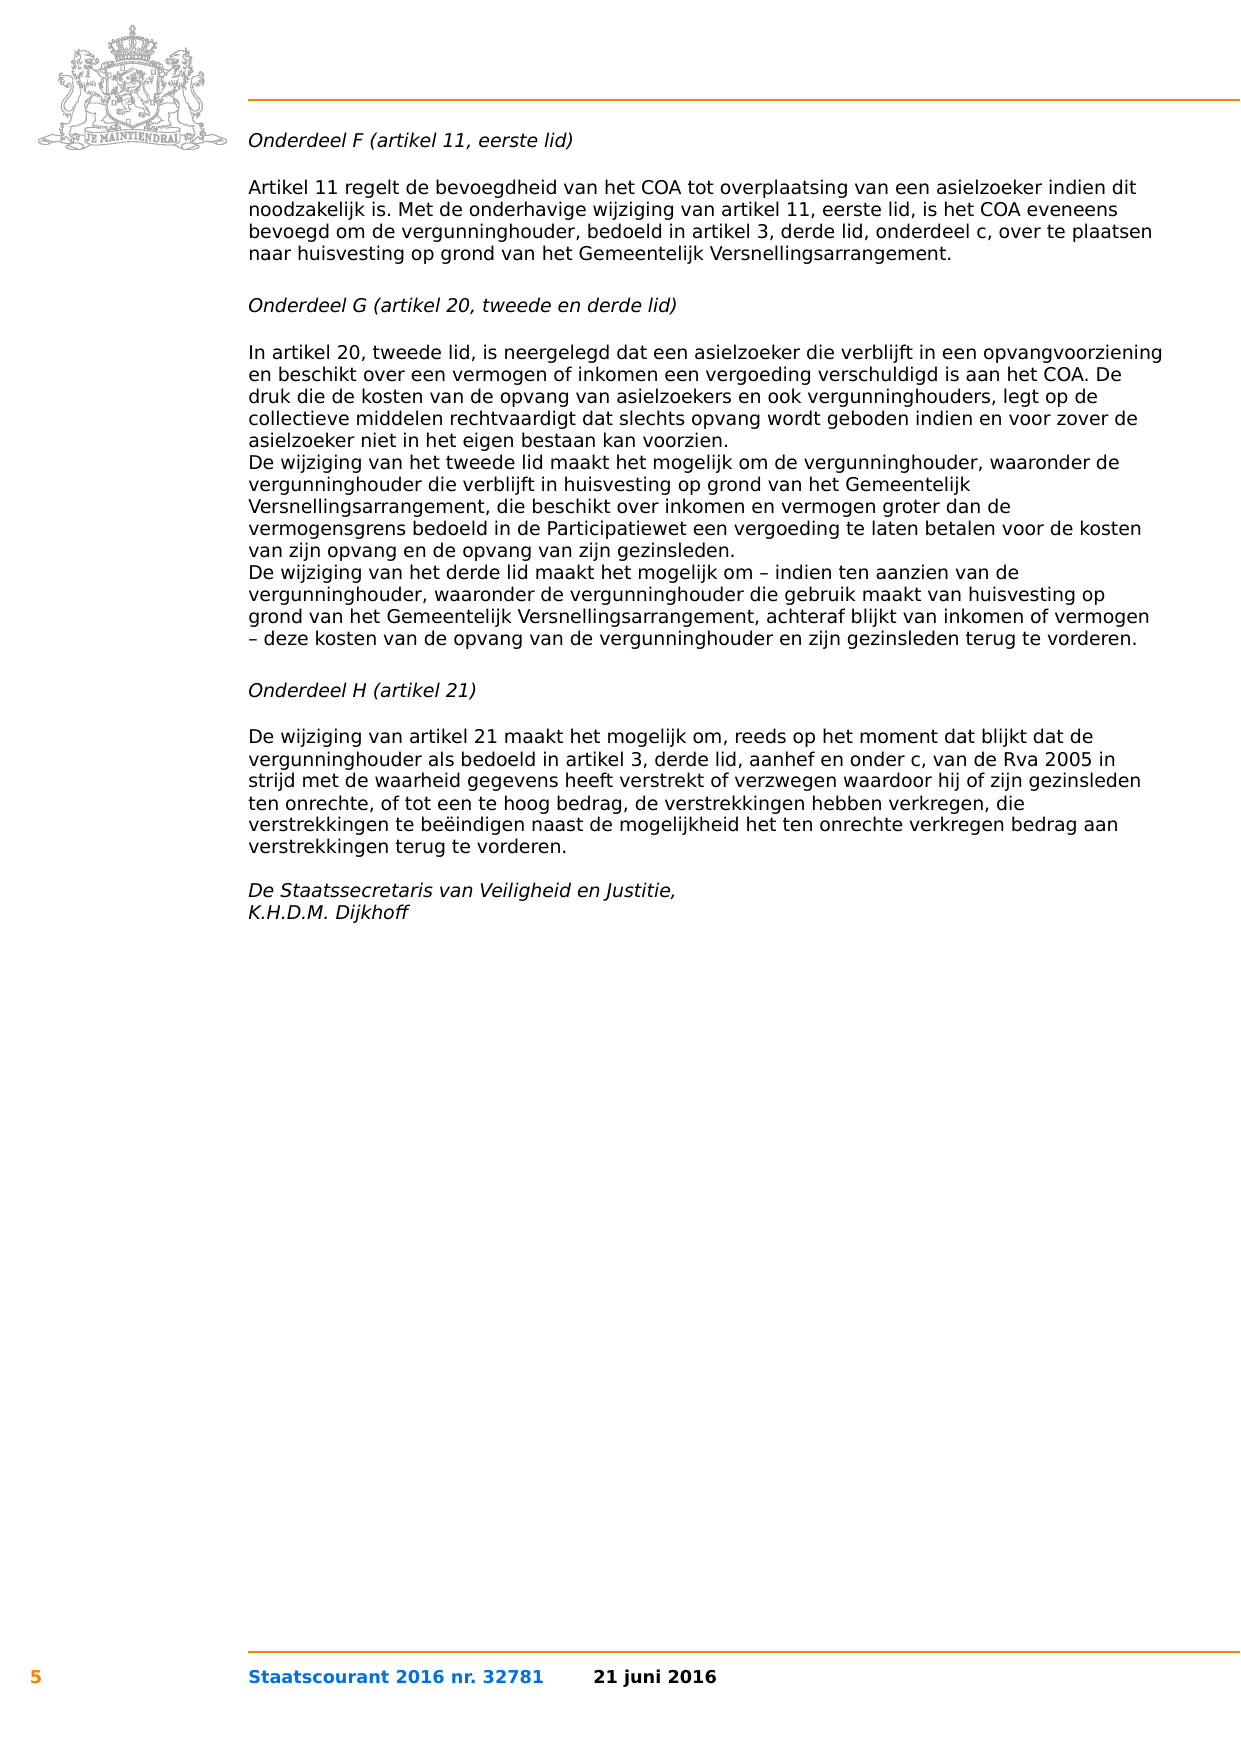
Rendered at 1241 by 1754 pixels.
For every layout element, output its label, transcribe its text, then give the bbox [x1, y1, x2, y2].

subtitle Onderdeel H (artikel 21) [248, 679, 1163, 701]
text In artikel 20, tweede lid, is neergelegd dat een asielzoeker die verblijft in een opvangvoorziening en beschikt over een vermogen of inkomen een vergoeding verschuldigd is aan het COA. De druk die de kosten van de opvang van asielzoekers en ook vergunninghouders, legt op de collectieve middelen rechtvaardigt dat slechts opvang wordt geboden indien en voor zover de asielzoeker niet in het eigen bestaan kan voorzien. [248, 342, 1163, 452]
subtitle Onderdeel G (artikel 20, tweede en derde lid) [248, 295, 1163, 317]
subtitle Onderdeel F (artikel 11, eerste lid) [248, 130, 1163, 152]
picture [38, 25, 227, 150]
text De wijziging van het tweede lid maakt het mogelijk om de vergunninghouder, waaronder de vergunninghouder die verblijft in huisvesting op grond van het Gemeentelijk Versnellingsarrangement, die beschikt over inkomen en vermogen groter dan de vermogensgrens bedoeld in de Participatiewet een vergoeding te laten betalen voor de kosten van zijn opvang en de opvang van zijn gezinsleden. [248, 452, 1163, 562]
text De Staatssecretaris van Veiligheid en Justitie, K.H.D.M. Dijkhoff [248, 880, 1163, 924]
text De wijziging van het derde lid maakt het mogelijk om – indien ten aanzien van de vergunninghouder, waaronder de vergunninghouder die gebruik maakt van huisvesting op grond van het Gemeentelijk Versnellingsarrangement, achteraf blijkt van inkomen of vermogen – deze kosten van de opvang van de vergunninghouder en zijn gezinsleden terug te vorderen. [248, 562, 1163, 649]
text De wijziging van artikel 21 maakt het mogelijk om, reeds op het moment dat blijkt dat de vergunninghouder als bedoeld in artikel 3, derde lid, aanhef en onder c, van de Rva 2005 in strijd met de waarheid gegevens heeft verstrekt of verzwegen waardoor hij of zijn gezinsleden ten onrechte, of tot een te hoog bedrag, de verstrekkingen hebben verkregen, die verstrekkingen te beëindigen naast de mogelijkheid het ten onrechte verkregen bedrag aan verstrekkingen terug te vorderen. [248, 726, 1163, 858]
text Artikel 11 regelt de bevoegdheid van het COA tot overplaatsing van een asielzoeker indien dit noodzakelijk is. Met de onderhavige wijziging van artikel 11, eerste lid, is het COA eveneens bevoegd om de vergunninghouder, bedoeld in artikel 3, derde lid, onderdeel c, over te plaatsen naar huisvesting op grond van het Gemeentelijk Versnellingsarrangement. [248, 177, 1163, 265]
